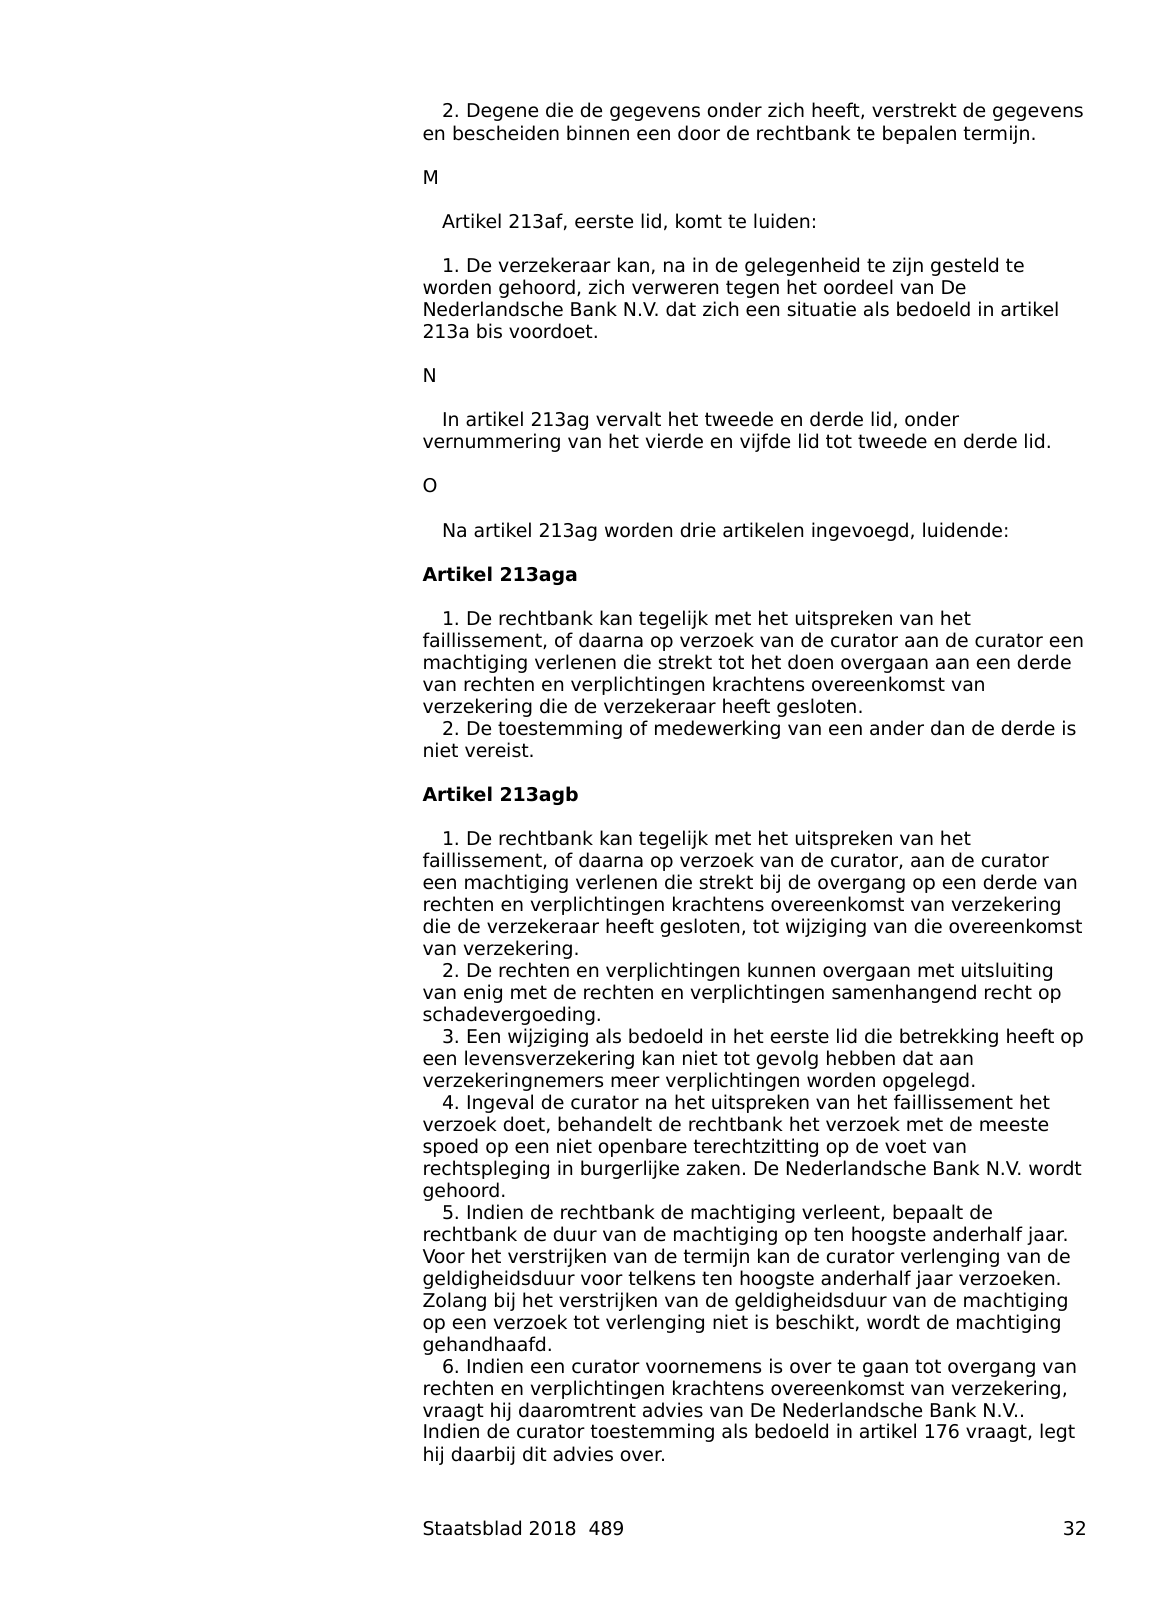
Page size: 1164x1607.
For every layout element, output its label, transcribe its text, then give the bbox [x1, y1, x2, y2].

text N [422, 365, 1087, 387]
text 1. De rechtbank kan tegelijk met het uitspreken van het faillissement, of daarna op verzoek van de curator aan de curator een machtiging verlenen die strekt tot het doen overgaan aan een derde van rechten en verplichtingen krachtens overeenkomst van verzekering die de verzekeraar heeft gesloten. [422, 608, 1087, 718]
text 2. De rechten en verplichtingen kunnen overgaan met uitsluiting van enig met de rechten en verplichtingen samenhangend recht op schadevergoeding. [422, 960, 1087, 1026]
subtitle Artikel 213aga [422, 564, 1087, 586]
text In artikel 213ag vervalt het tweede en derde lid, onder vernummering van het vierde en vijfde lid tot tweede en derde lid. [422, 409, 1087, 453]
text 2. Degene die de gegevens onder zich heeft, verstrekt de gegevens en bescheiden binnen een door de rechtbank te bepalen termijn. [422, 100, 1087, 144]
text Na artikel 213ag worden drie artikelen ingevoegd, luidende: [422, 519, 1087, 541]
text Artikel 213af, eerste lid, komt te luiden: [422, 211, 1087, 233]
subtitle Artikel 213agb [422, 784, 1087, 806]
text 3. Een wijziging als bedoeld in het eerste lid die betrekking heeft op een levensverzekering kan niet tot gevolg hebben dat aan verzekeringnemers meer verplichtingen worden opgelegd. [422, 1026, 1087, 1092]
text 6. Indien een curator voornemens is over te gaan tot overgang van rechten en verplichtingen krachtens overeenkomst van verzekering, vraagt hij daaromtrent advies van De Nederlandsche Bank N.V.. Indien de curator toestemming als bedoeld in artikel 176 vraagt, legt hij daarbij dit advies over. [422, 1356, 1087, 1465]
text 5. Indien de rechtbank de machtiging verleent, bepaalt de rechtbank de duur van de machtiging op ten hoogste anderhalf jaar. Voor het verstrijken van de termijn kan de curator verlenging van de geldigheidsduur voor telkens ten hoogste anderhalf jaar verzoeken. Zolang bij het verstrijken van de geldigheidsduur van de machtiging op een verzoek tot verlenging niet is beschikt, wordt de machtiging gehandhaafd. [422, 1202, 1087, 1356]
text 4. Ingeval de curator na het uitspreken van het faillissement het verzoek doet, behandelt de rechtbank het verzoek met de meeste spoed op een niet openbare terechtzitting op de voet van rechtspleging in burgerlijke zaken. De Nederlandsche Bank N.V. wordt gehoord. [422, 1092, 1087, 1202]
text 2. De toestemming of medewerking van een ander dan de derde is niet vereist. [422, 718, 1087, 762]
text O [422, 475, 1087, 497]
text M [422, 167, 1087, 188]
text 1. De rechtbank kan tegelijk met het uitspreken van het faillissement, of daarna op verzoek van de curator, aan de curator een machtiging verlenen die strekt bij de overgang op een derde van rechten en verplichtingen krachtens overeenkomst van verzekering die de verzekeraar heeft gesloten, tot wijziging van die overeenkomst van verzekering. [422, 828, 1087, 960]
text 1. De verzekeraar kan, na in de gelegenheid te zijn gesteld te worden gehoord, zich verweren tegen het oordeel van De Nederlandsche Bank N.V. dat zich een situatie als bedoeld in artikel 213a bis voordoet. [422, 255, 1087, 343]
